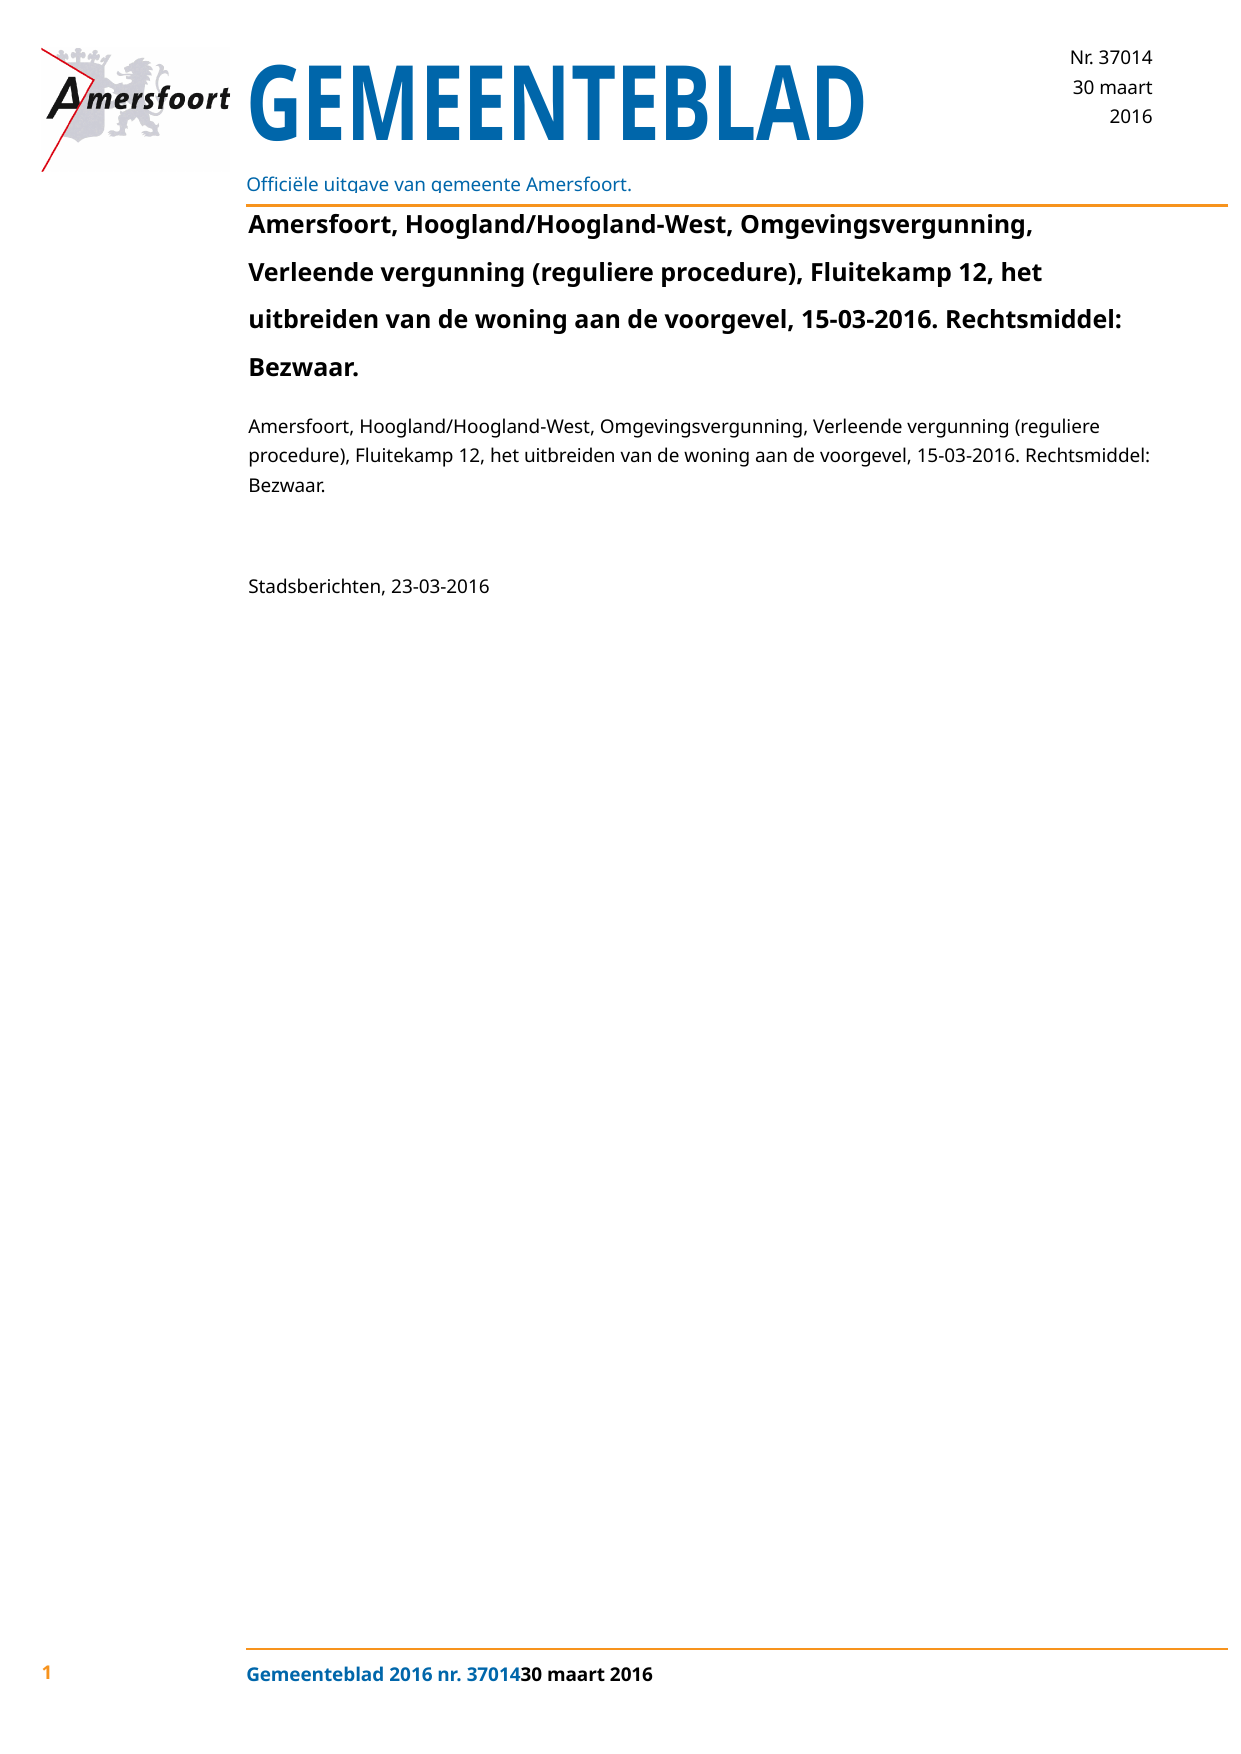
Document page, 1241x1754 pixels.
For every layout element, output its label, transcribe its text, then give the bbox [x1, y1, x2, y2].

text Amersfoort, Hoogland/Hoogland-West, Omgevingsvergunning, Verleende vergunning (reguliere procedure), Fluitekamp 12, het uitbreiden van de woning aan de voorgevel, 15-03-2016. Rechtsmiddel: Bezwaar. [248, 207, 1152, 384]
picture [41, 47, 231, 172]
text Stadsberichten, 23-03-2016 [248, 573, 1152, 599]
text Amersfoort, Hoogland/Hoogland-West, Omgevingsvergunning, Verleende vergunning (reguliere procedure), Fluitekamp 12, het uitbreiden van de woning aan de voorgevel, 15-03-2016. Rechtsmiddel: Bezwaar. [248, 413, 1152, 498]
